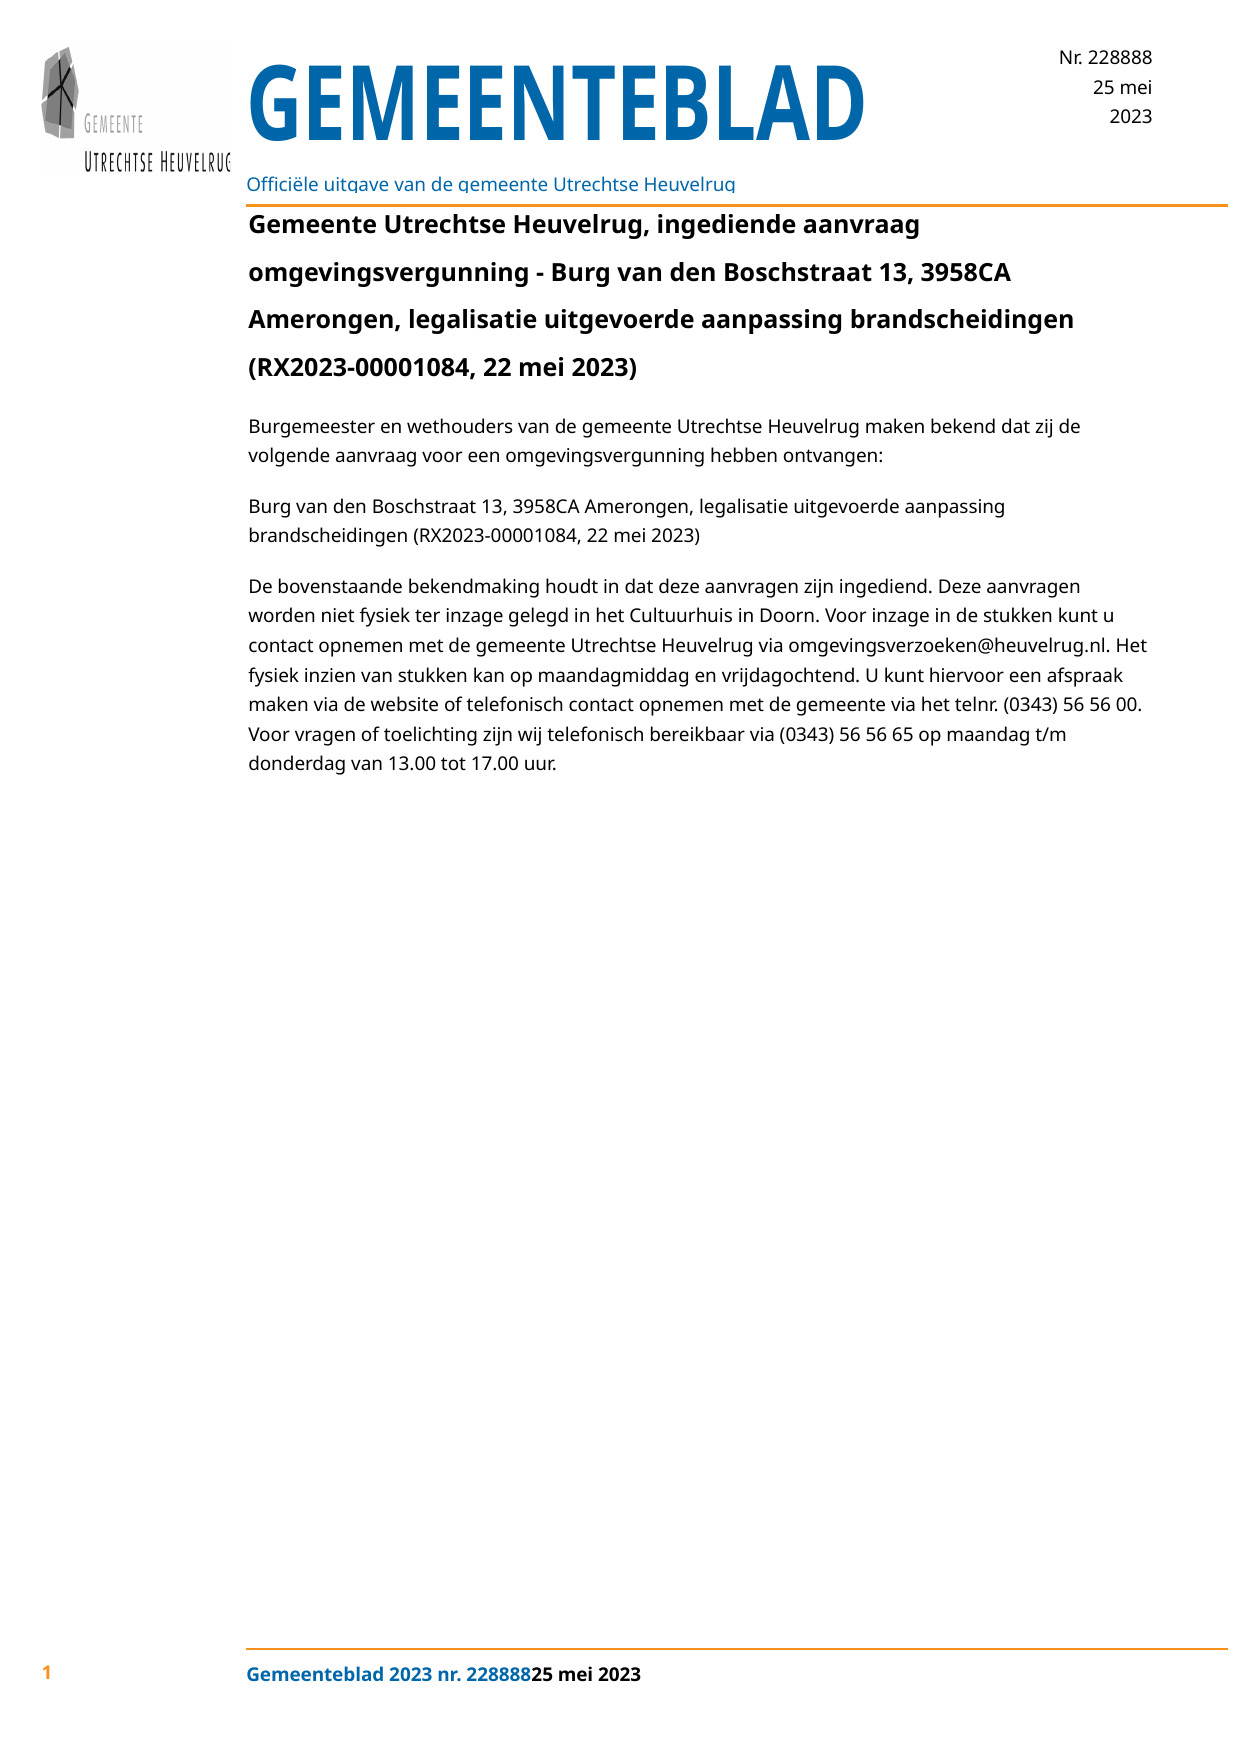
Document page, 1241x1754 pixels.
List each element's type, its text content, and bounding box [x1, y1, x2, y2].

text Gemeente Utrechtse Heuvelrug, ingediende aanvraag omgevingsvergunning - Burg van den Boschstraat 13, 3958CA Amerongen, legalisatie uitgevoerde aanpassing brandscheidingen (RX2023-00001084, 22 mei 2023) [248, 207, 1152, 384]
picture [41, 47, 231, 172]
text De bovenstaande bekendmaking houdt in dat deze aanvragen zijn ingediend. Deze aanvragen worden niet fysiek ter inzage gelegd in het Cultuurhuis in Doorn. Voor inzage in de stukken kunt u contact opnemen met de gemeente Utrechtse Heuvelrug via omgevingsverzoeken@heuvelrug.nl. Het fysiek inzien van stukken kan op maandagmiddag en vrijdagochtend. U kunt hiervoor een afspraak maken via de website of telefonisch contact opnemen met de gemeente via het telnr. (0343) 56 56 00. Voor vragen of toelichting zijn wij telefonisch bereikbaar via (0343) 56 56 65 op maandag t/m donderdag van 13.00 tot 17.00 uur. [248, 573, 1152, 776]
text Burg van den Boschstraat 13, 3958CA Amerongen, legalisatie uitgevoerde aanpassing brandscheidingen (RX2023-00001084, 22 mei 2023) [248, 493, 1152, 548]
text Burgemeester en wethouders van de gemeente Utrechtse Heuvelrug maken bekend dat zij de volgende aanvraag voor een omgevingsvergunning hebben ontvangen: [248, 413, 1152, 468]
